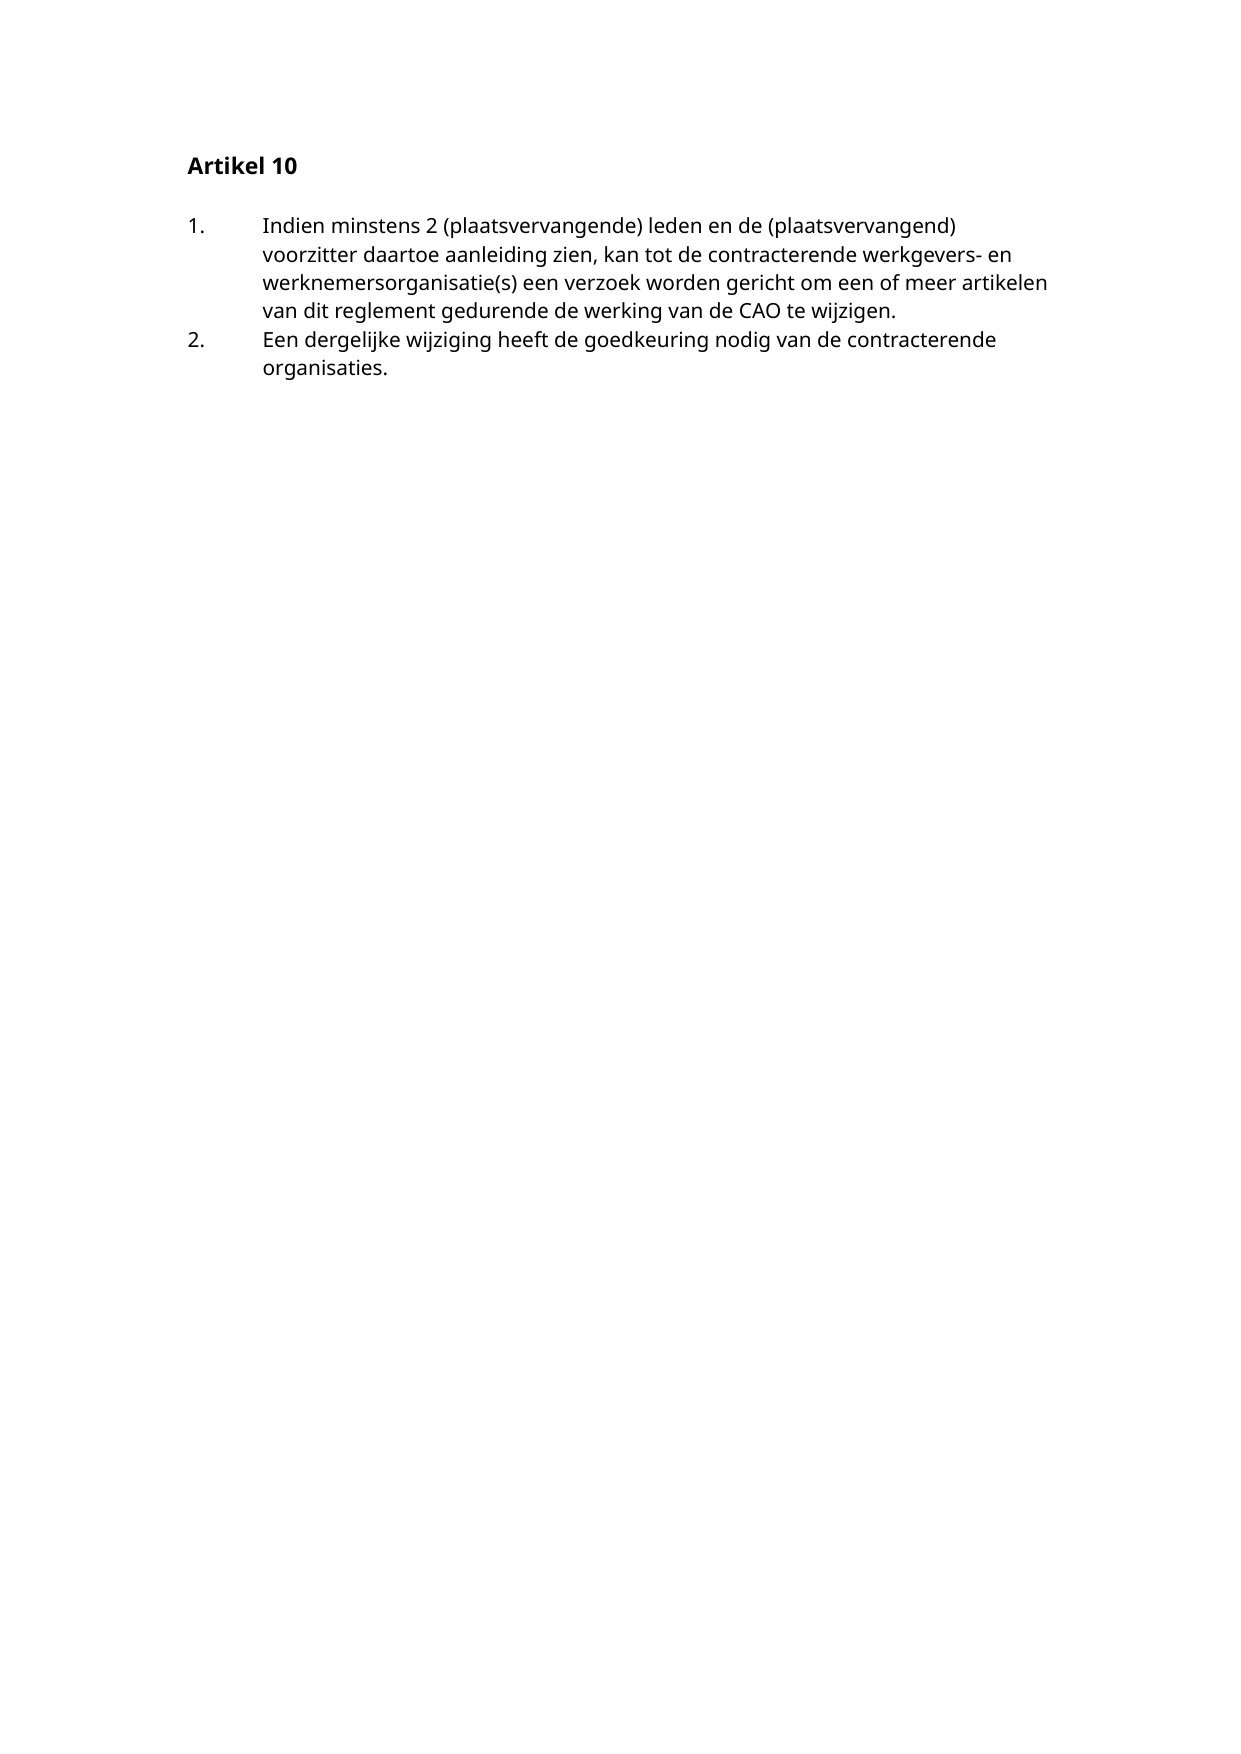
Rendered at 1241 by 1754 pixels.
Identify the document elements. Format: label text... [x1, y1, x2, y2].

list Indien minstens 2 (plaatsvervangende) leden en de (plaatsvervangend) voorzitter daartoe aanleiding zien, kan tot de contracterende werkgevers- en werknemersorganisatie(s) een verzoek worden gericht om een of meer artikelen van dit reglement gedurende de werking van de CAO te wijzigen. [187, 211, 1053, 325]
subtitle Artikel 10 [187, 150, 1053, 181]
list Een dergelijke wijziging heeft de goedkeuring nodig van de contracterende organisaties. [187, 325, 1053, 382]
